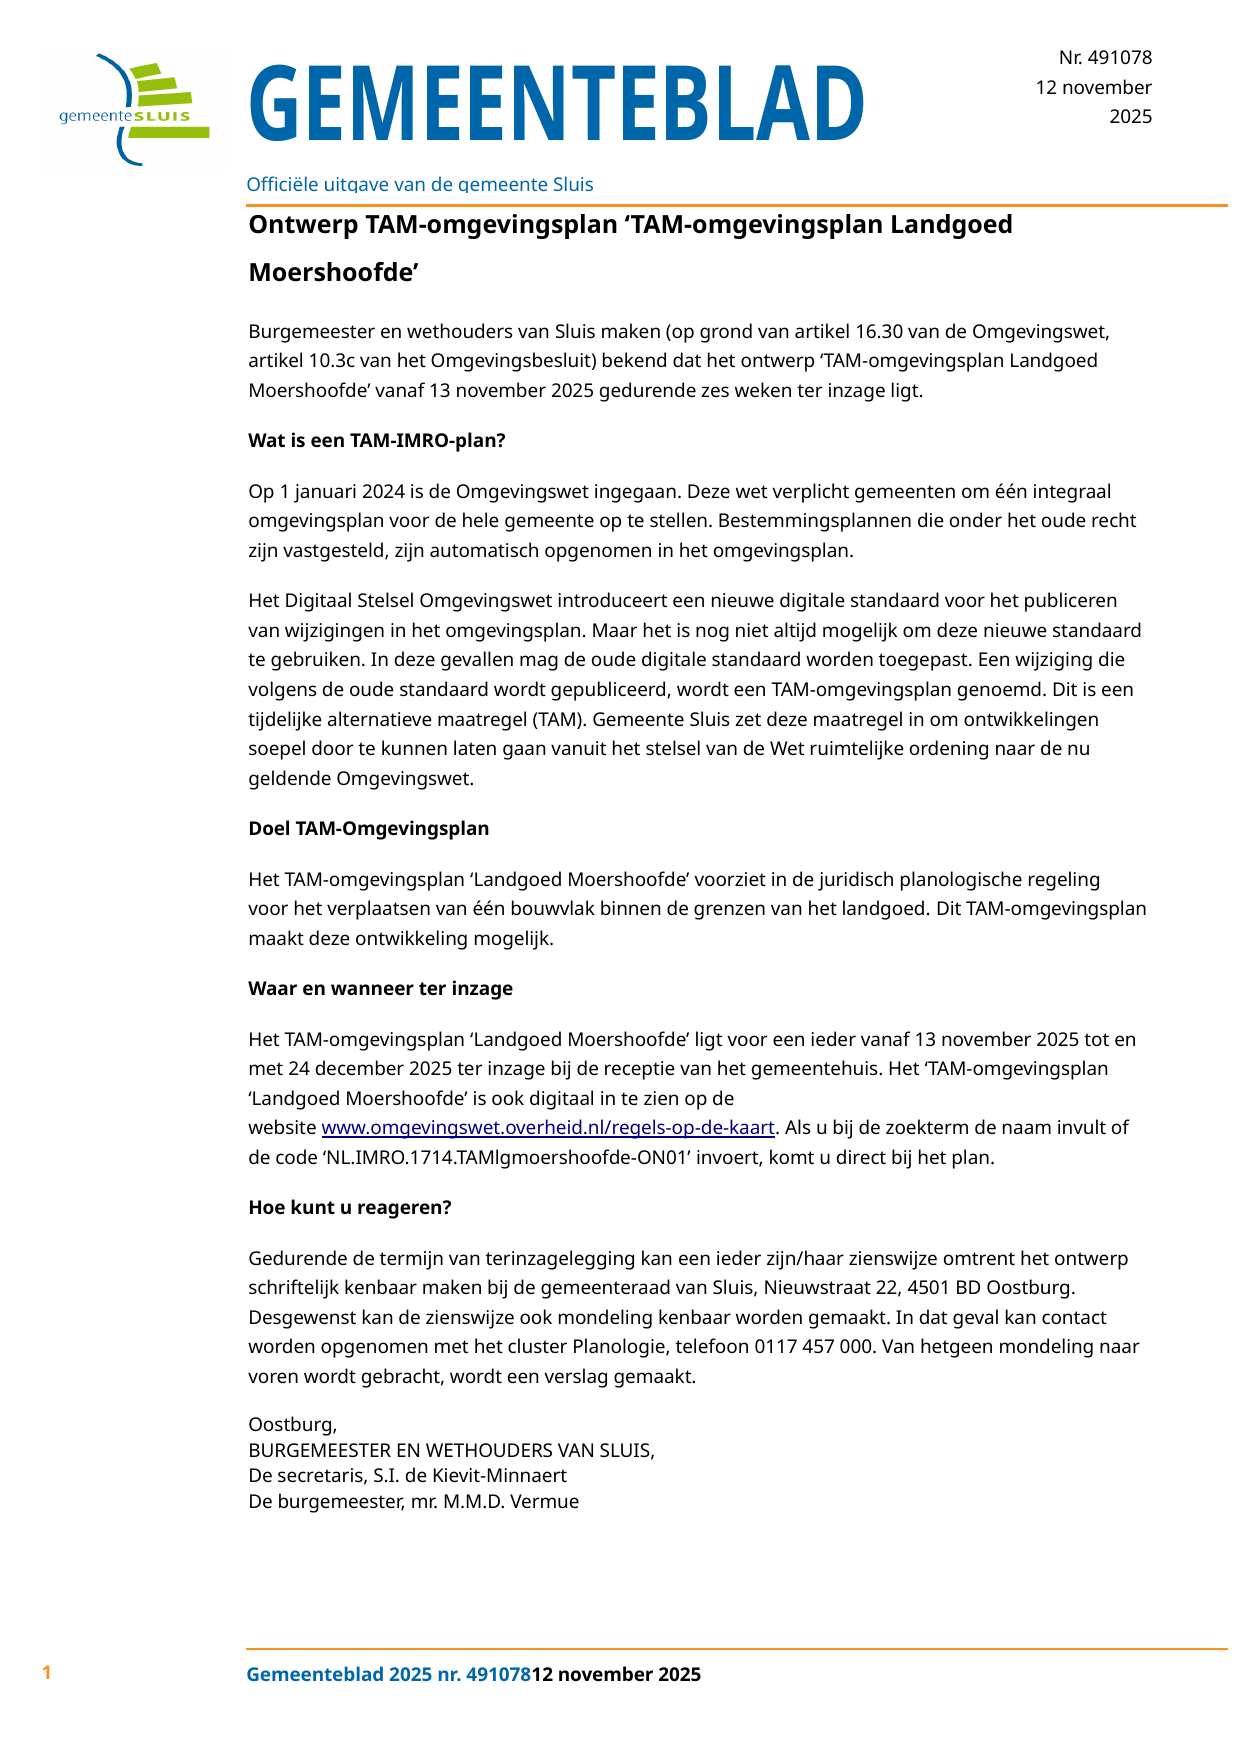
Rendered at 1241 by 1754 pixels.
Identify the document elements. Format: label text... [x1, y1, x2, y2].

text Het TAM-omgevingsplan ‘Landgoed Moershoofde’ voorziet in de juridisch planologische regeling voor het verplaatsen van één bouwvlak binnen de grenzen van het landgoed. Dit TAM-omgevingsplan maakt deze ontwikkeling mogelijk. [248, 866, 1152, 951]
text Burgemeester en wethouders van Sluis maken (op grond van artikel 16.30 van de Omgevingswet, artikel 10.3c van het Omgevingsbesluit) bekend dat het ontwerp ‘TAM-omgevingsplan Landgoed Moershoofde’ vanaf 13 november 2025 gedurende zes weken ter inzage ligt. [248, 318, 1152, 403]
text Oostburg, [248, 1411, 1152, 1437]
text BURGEMEESTER EN WETHOUDERS VAN SLUIS, [248, 1437, 1152, 1463]
text Ontwerp TAM-omgevingsplan ‘TAM-omgevingsplan Landgoed Moershoofde’ [248, 207, 1152, 288]
text Doel TAM-Omgevingsplan [248, 815, 1152, 841]
text De secretaris, S.I. de Kievit-Minnaert [248, 1463, 1152, 1488]
text Het TAM-omgevingsplan ‘Landgoed Moershoofde’ ligt voor een ieder vanaf 13 november 2025 tot en met 24 december 2025 ter inzage bij de receptie van het gemeentehuis. Het ‘TAM-omgevingsplan ‘Landgoed Moershoofde’ is ook digitaal in te zien op de website www.omgevingswet.overheid.nl/regels-op-de-kaart. Als u bij de zoekterm de naam invult of de code ‘NL.IMRO.1714.TAMlgmoershoofde-ON01’ invoert, komt u direct bij het plan. [248, 1026, 1152, 1170]
text Het Digitaal Stelsel Omgevingswet introduceert een nieuwe digitale standaard voor het publiceren van wijzigingen in het omgevingsplan. Maar het is nog niet altijd mogelijk om deze nieuwe standaard te gebruiken. In deze gevallen mag de oude digitale standaard worden toegepast. Een wijziging die volgens de oude standaard wordt gepubliceerd, wordt een TAM-omgevingsplan genoemd. Dit is een tijdelijke alternatieve maatregel (TAM). Gemeente Sluis zet deze maatregel in om ontwikkelingen soepel door te kunnen laten gaan vanuit het stelsel van de Wet ruimtelijke ordening naar de nu geldende Omgevingswet. [248, 587, 1152, 791]
text Wat is een TAM-IMRO-plan? [248, 427, 1152, 453]
picture [41, 47, 231, 172]
text Hoe kunt u reageren? [248, 1194, 1152, 1220]
text Op 1 januari 2024 is de Omgevingswet ingegaan. Deze wet verplicht gemeenten om één integraal omgevingsplan voor de hele gemeente op te stellen. Bestemmingsplannen die onder het oude recht zijn vastgesteld, zijn automatisch opgenomen in het omgevingsplan. [248, 478, 1152, 563]
text De burgemeester, mr. M.M.D. Vermue [248, 1488, 1152, 1514]
text Waar en wanneer ter inzage [248, 975, 1152, 1001]
text Gedurende de termijn van terinzagelegging kan een ieder zijn/haar zienswijze omtrent het ontwerp schriftelijk kenbaar maken bij de gemeenteraad van Sluis, Nieuwstraat 22, 4501 BD Oostburg. Desgewenst kan de zienswijze ook mondeling kenbaar worden gemaakt. In dat geval kan contact worden opgenomen met het cluster Planologie, telefoon 0117 457 000. Van hetgeen mondeling naar voren wordt gebracht, wordt een verslag gemaakt. [248, 1245, 1152, 1389]
